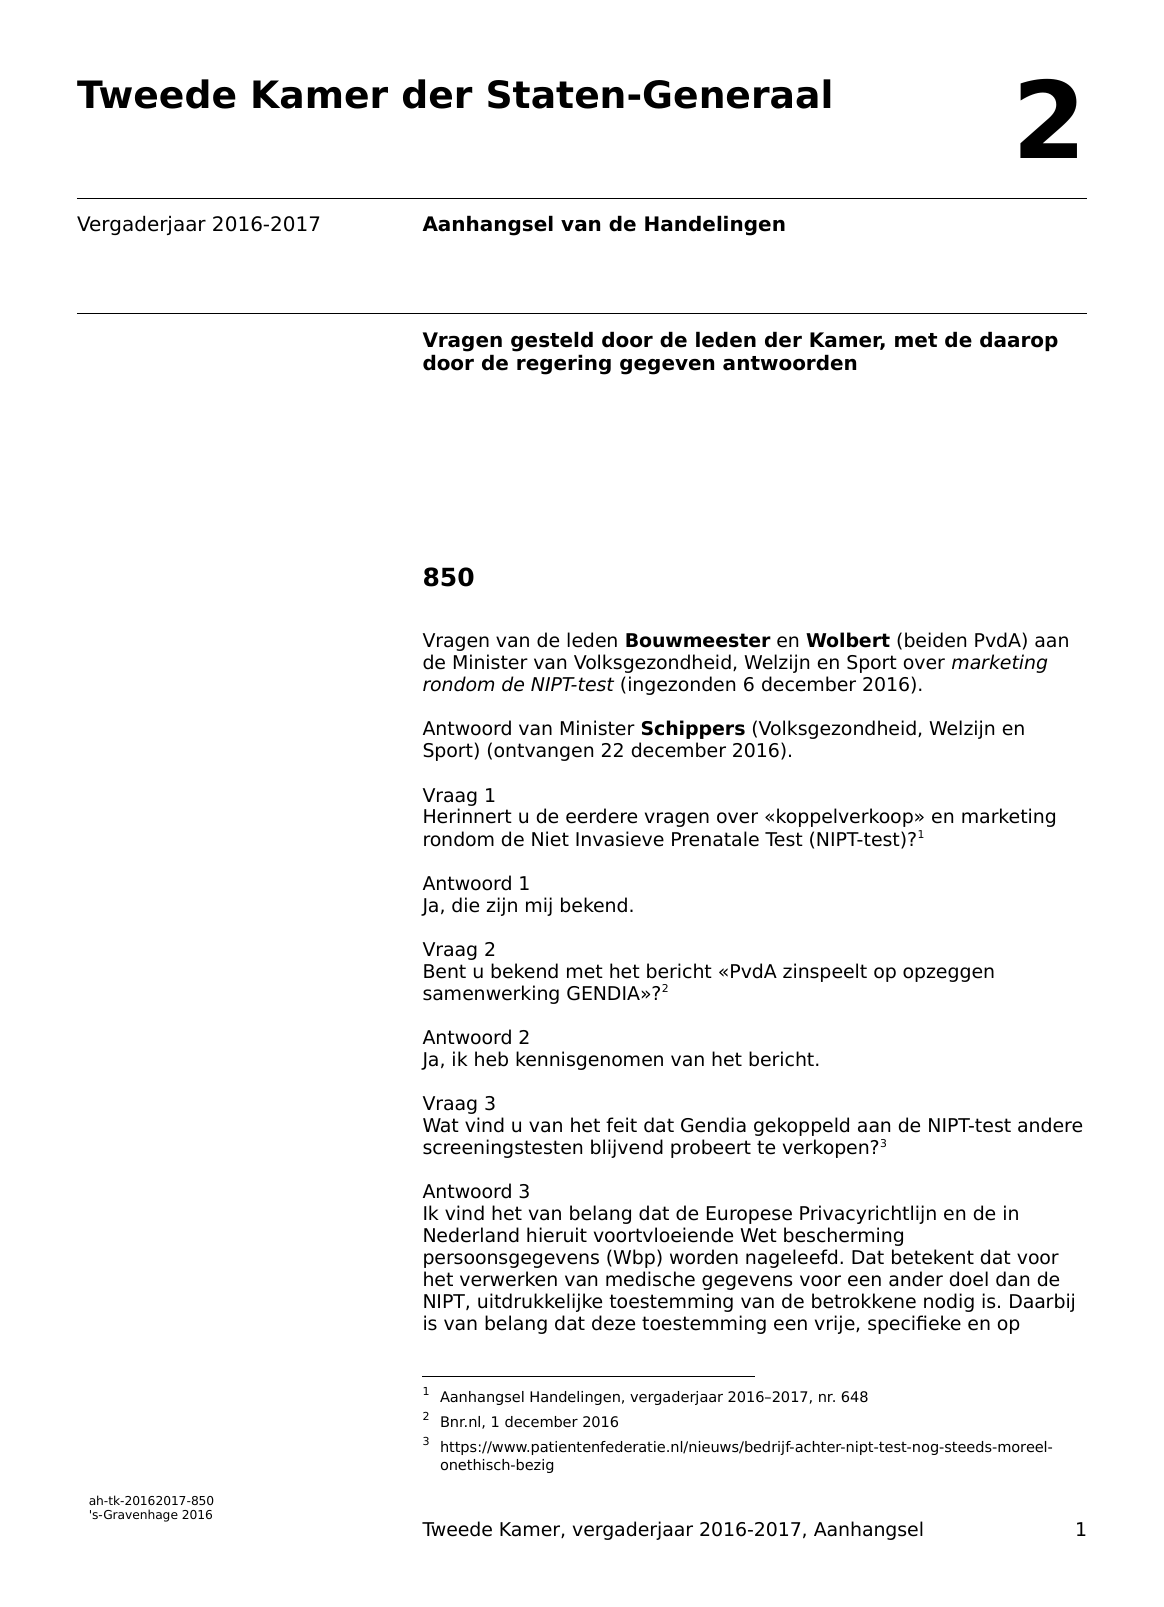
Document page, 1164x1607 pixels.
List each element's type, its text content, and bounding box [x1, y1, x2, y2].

table_header 2 [886, 59, 1087, 198]
text Antwoord 3 [422, 1181, 1087, 1203]
table_header Tweede Kamer der Staten-Generaal [77, 59, 886, 198]
text Aanhangsel Handelingen, vergaderjaar 2016–2017, nr. 648 [422, 1385, 1087, 1407]
text ah-tk-20162017-850 [88, 1494, 323, 1508]
text Bent u bekend met het bericht «PvdA zinspeelt op opzeggen samenwerking GENDIA»? [422, 961, 1087, 1005]
table_cell Aanhangsel van de Handelingen [422, 199, 1087, 313]
text Antwoord van Minister Schippers (Volksgezondheid, Welzijn en Sport) (ontvangen 22 december 2016). [422, 718, 1087, 762]
text Ja, die zijn mij bekend. [422, 894, 1087, 917]
text 's-Gravenhage 2016 [88, 1508, 323, 1522]
text 850 [422, 563, 1087, 592]
table_cell Vergaderjaar 2016-2017 [77, 199, 422, 313]
text Vraag 1 [422, 784, 1087, 806]
table_cell [77, 314, 422, 375]
text Vragen van de leden Bouwmeester en Wolbert (beiden PvdA) aan de Minister van Volksgezondheid, Welzijn en Sport over marketing rondom de NIPT-test (ingezonden 6 december 2016). [422, 630, 1087, 696]
text Antwoord 1 [422, 873, 1087, 894]
text Antwoord 2 [422, 1027, 1087, 1049]
table_cell Vragen gesteld door de leden der Kamer, met de daarop door de regering gegeven antwoorden [422, 314, 1087, 375]
text Wat vind u van het feit dat Gendia gekoppeld aan de NIPT-test andere screeningstesten blijvend probeert te verkopen? [422, 1115, 1087, 1159]
text Vraag 3 [422, 1093, 1087, 1115]
text https://www.patientenfederatie.nl/nieuws/bedrijf-achter-nipt-test-nog-steeds-moreel-onethisch-bezig [422, 1435, 1087, 1474]
text Vraag 2 [422, 939, 1087, 961]
text Herinnert u de eerdere vragen over «koppelverkoop» en marketing rondom de Niet Invasieve Prenatale Test (NIPT-test)? [422, 806, 1087, 850]
text Ik vind het van belang dat de Europese Privacyrichtlijn en de in Nederland hieruit voortvloeiende Wet bescherming persoonsgegevens (Wbp) worden nageleefd. Dat betekent dat voor het verwerken van medische gegevens voor een ander doel dan de NIPT, uitdrukkelijke toestemming van de betrokkene nodig is. Daarbij is van belang dat deze toestemming een vrije, specifieke en op [422, 1203, 1087, 1335]
text Ja, ik heb kennisgenomen van het bericht. [422, 1049, 1087, 1071]
text Bnr.nl, 1 december 2016 [422, 1410, 1087, 1432]
